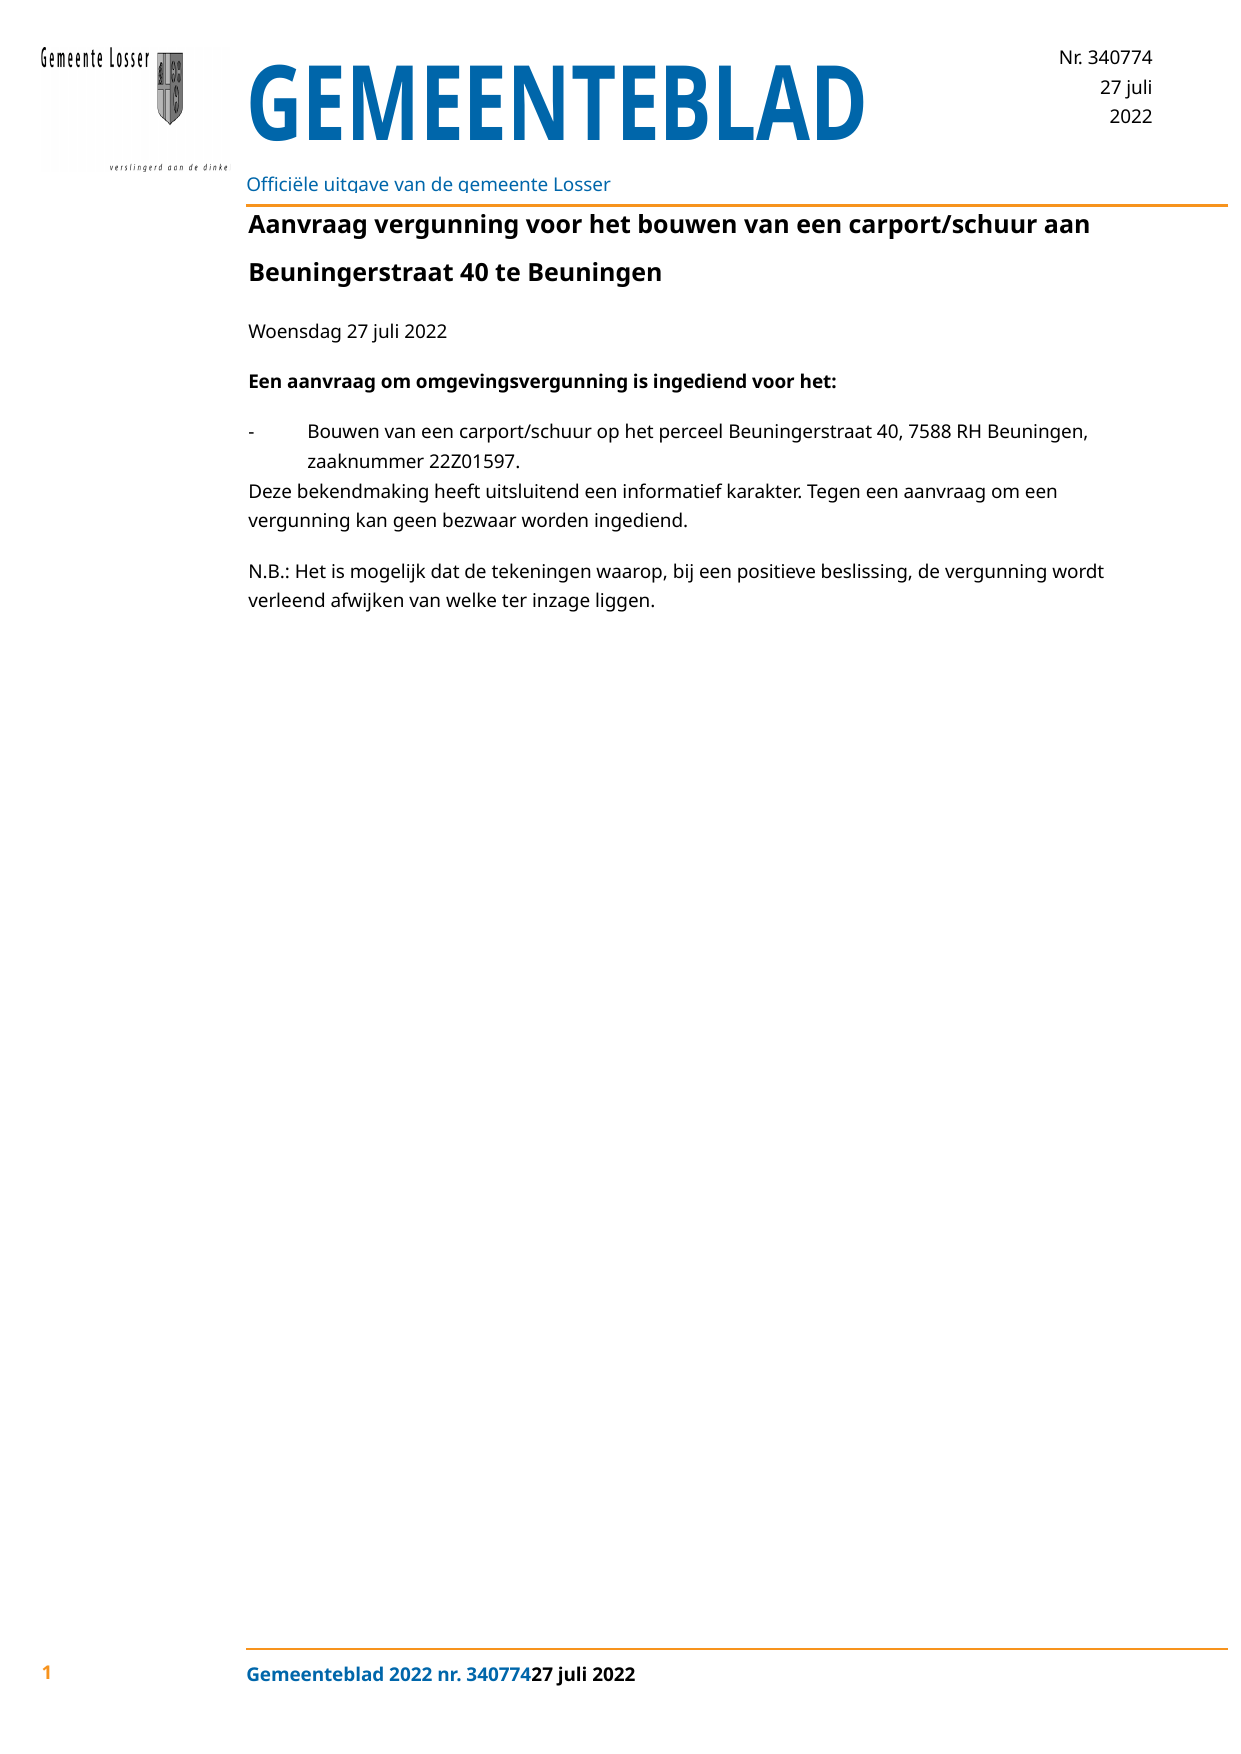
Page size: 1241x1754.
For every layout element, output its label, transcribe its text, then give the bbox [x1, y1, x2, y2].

text Een aanvraag om omgevingsvergunning is ingediend voor het: [248, 368, 1152, 394]
text Aanvraag vergunning voor het bouwen van een carport/schuur aan Beuningerstraat 40 te Beuningen [248, 207, 1152, 288]
text Deze bekendmaking heeft uitsluitend een informatief karakter. Tegen een aanvraag om een vergunning kan geen bezwaar worden ingediend. [248, 478, 1152, 533]
picture [41, 47, 231, 172]
text Woensdag 27 juli 2022 [248, 318, 1152, 344]
text N.B.: Het is mogelijk dat de tekeningen waarop, bij een positieve beslissing, de vergunning wordt verleend afwijken van welke ter inzage liggen. [248, 558, 1152, 613]
list Bouwen van een carport/schuur op het perceel Beuningerstraat 40, 7588 RH Beuningen, zaaknummer 22Z01597. [248, 419, 1152, 474]
